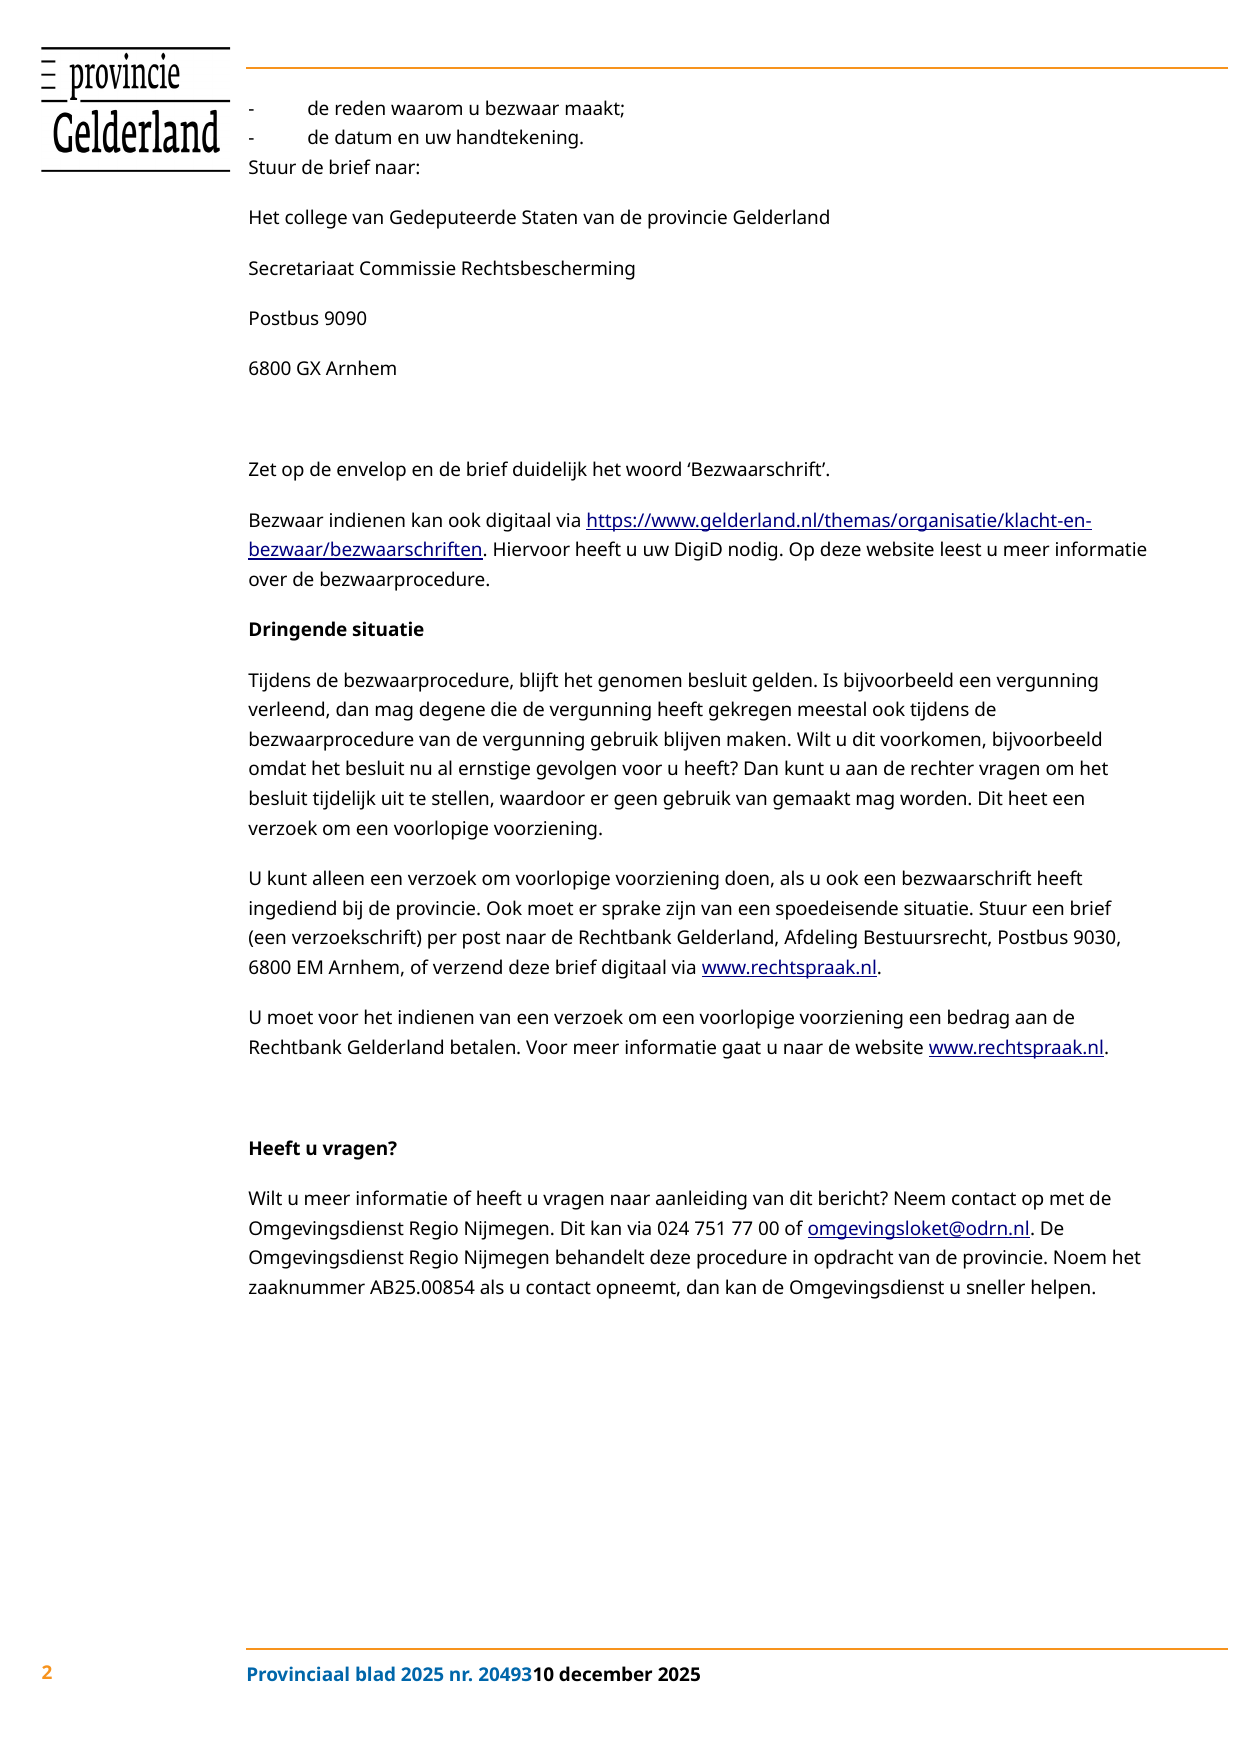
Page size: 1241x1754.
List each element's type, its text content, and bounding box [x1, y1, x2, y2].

text Wilt u meer informatie of heeft u vragen naar aanleiding van dit bericht? Neem contact op met de Omgevingsdienst Regio Nijmegen. Dit kan via 024 751 77 00 of omgevingsloket@odrn.nl. De Omgevingsdienst Regio Nijmegen behandelt deze procedure in opdracht van de provincie. Noem het zaaknummer AB25.00854 als u contact opneemt, dan kan de Omgevingsdienst u sneller helpen. [248, 1185, 1152, 1300]
text Dringende situatie [248, 616, 1152, 642]
text Secretariaat Commissie Rechtsbescherming [248, 255, 1152, 281]
text Zet op de envelop en de brief duidelijk het woord ‘Bezwaarschrift’. [248, 456, 1152, 482]
picture [41, 47, 231, 172]
text U kunt alleen een verzoek om voorlopige voorziening doen, als u ook een bezwaarschrift heeft ingediend bij de provincie. Ook moet er sprake zijn van een spoedeisende situatie. Stuur een brief (een verzoekschrift) per post naar de Rechtbank Gelderland, Afdeling Bestuursrecht, Postbus 9030, 6800 EM Arnhem, of verzend deze brief digitaal via www.rechtspraak.nl. [248, 865, 1152, 980]
text 6800 GX Arnhem [248, 356, 1152, 381]
list de reden waarom u bezwaar maakt; [248, 95, 1152, 121]
text Bezwaar indienen kan ook digitaal via https://www.gelderland.nl/themas/organisatie/klacht-en-bezwaar/bezwaarschriften. Hiervoor heeft u uw DigiD nodig. Op deze website leest u meer informatie over de bezwaarprocedure. [248, 507, 1152, 592]
text Heeft u vragen? [248, 1135, 1152, 1161]
text U moet voor het indienen van een verzoek om een voorlopige voorziening een bedrag aan de Rechtbank Gelderland betalen. Voor meer informatie gaat u naar de website www.rechtspraak.nl. [248, 1004, 1152, 1060]
text Postbus 9090 [248, 305, 1152, 331]
text Stuur de brief naar: [248, 154, 1152, 180]
text Tijdens de bezwaarprocedure, blijft het genomen besluit gelden. Is bijvoorbeeld een vergunning verleend, dan mag degene die de vergunning heeft gekregen meestal ook tijdens de bezwaarprocedure van de vergunning gebruik blijven maken. Wilt u dit voorkomen, bijvoorbeeld omdat het besluit nu al ernstige gevolgen voor u heeft? Dan kunt u aan de rechter vragen om het besluit tijdelijk uit te stellen, waardoor er geen gebruik van gemaakt mag worden. Dit heet een verzoek om een voorlopige voorziening. [248, 667, 1152, 841]
text Het college van Gedeputeerde Staten van de provincie Gelderland [248, 204, 1152, 230]
list de datum en uw handtekening. [248, 124, 1152, 150]
